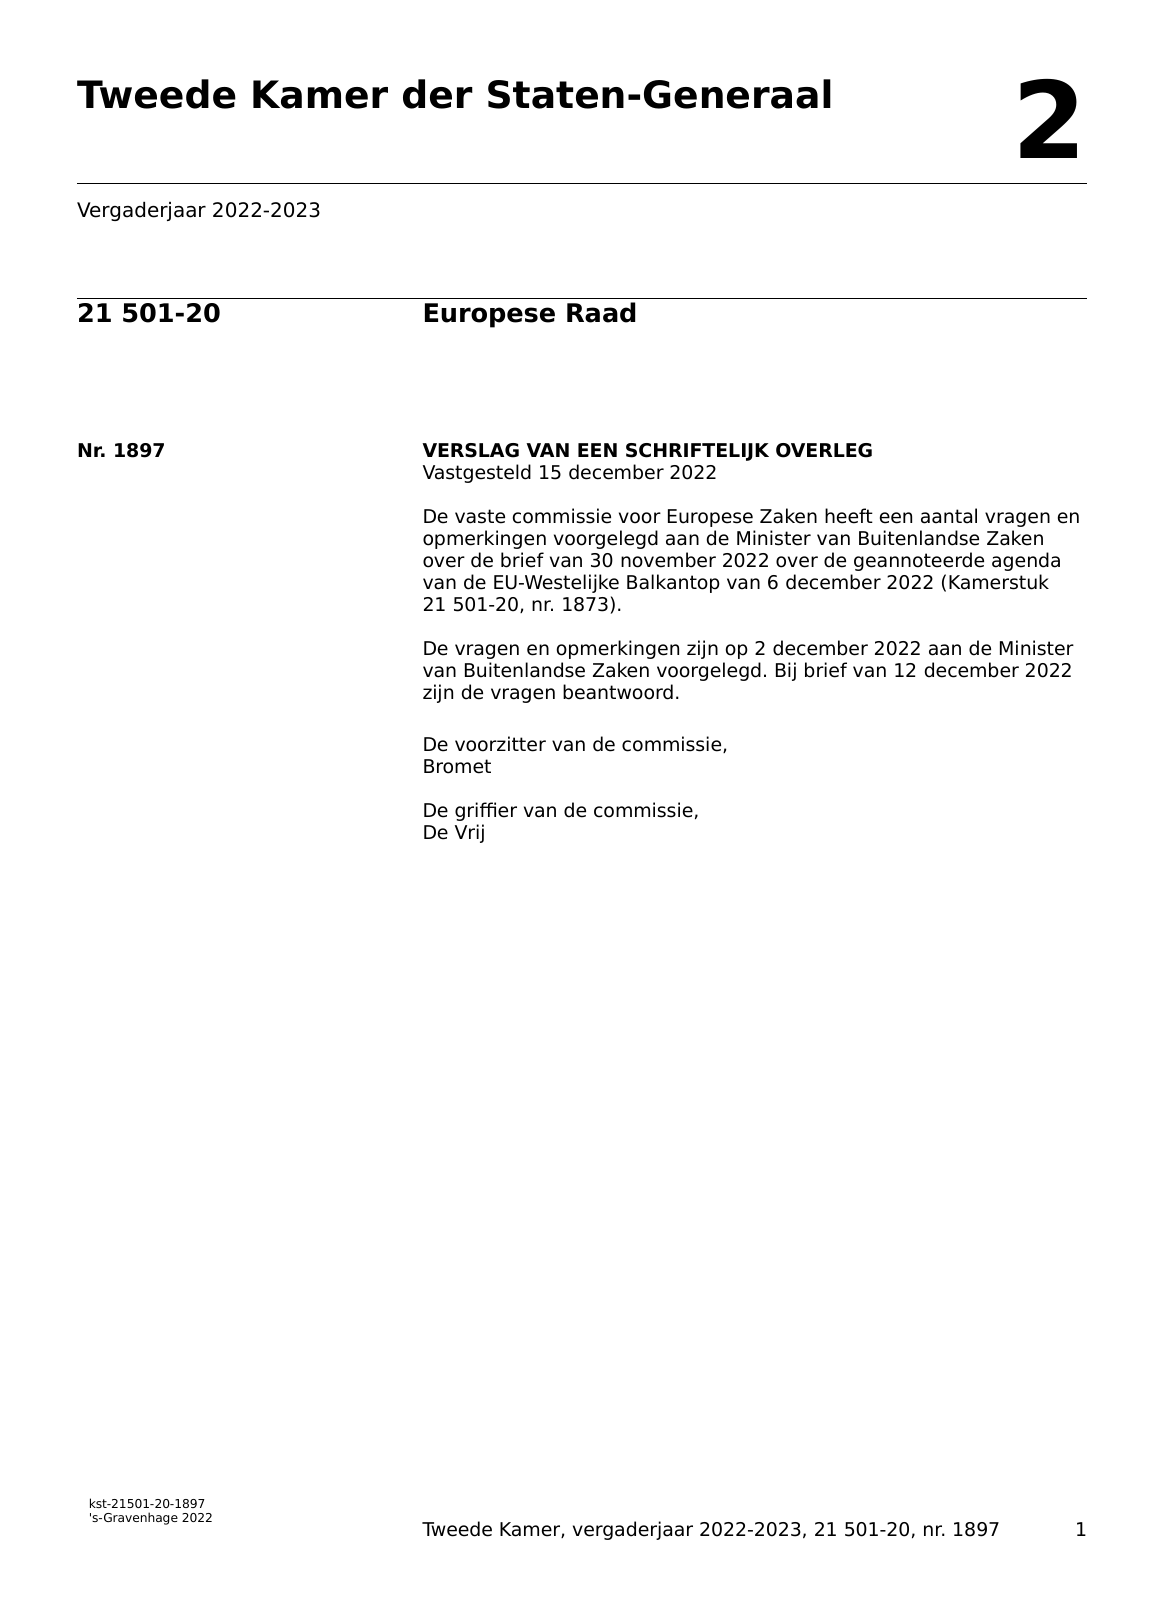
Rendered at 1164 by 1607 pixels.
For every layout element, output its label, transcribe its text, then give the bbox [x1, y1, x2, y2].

text De vaste commissie voor Europese Zaken heeft een aantal vragen en opmerkingen voorgelegd aan de Minister van Buitenlandse Zaken over de brief van 30 november 2022 over de geannoteerde agenda van de EU-Westelijke Balkantop van 6 december 2022 (Kamerstuk 21 501-20, nr. 1873). [422, 506, 1087, 616]
subtitle Nr. 1897 VERSLAG VAN EEN SCHRIFTELIJK OVERLEG [77, 440, 1087, 462]
table_header Tweede Kamer der Staten-Generaal [77, 59, 886, 183]
text De voorzitter van de commissie, Bromet [422, 734, 1087, 778]
table_header 2 [886, 59, 1087, 183]
text kst-21501-20-1897 [88, 1497, 323, 1511]
text De griffier van de commissie, De Vrij [422, 800, 1087, 844]
text Vastgesteld 15 december 2022 [422, 462, 1087, 484]
subtitle 21 501-20 Europese Raad [77, 299, 1087, 329]
table_cell Vergaderjaar 2022-2023 [77, 184, 1087, 298]
text De vragen en opmerkingen zijn op 2 december 2022 aan de Minister van Buitenlandse Zaken voorgelegd. Bij brief van 12 december 2022 zijn de vragen beantwoord. [422, 638, 1087, 704]
text 's-Gravenhage 2022 [88, 1511, 323, 1525]
